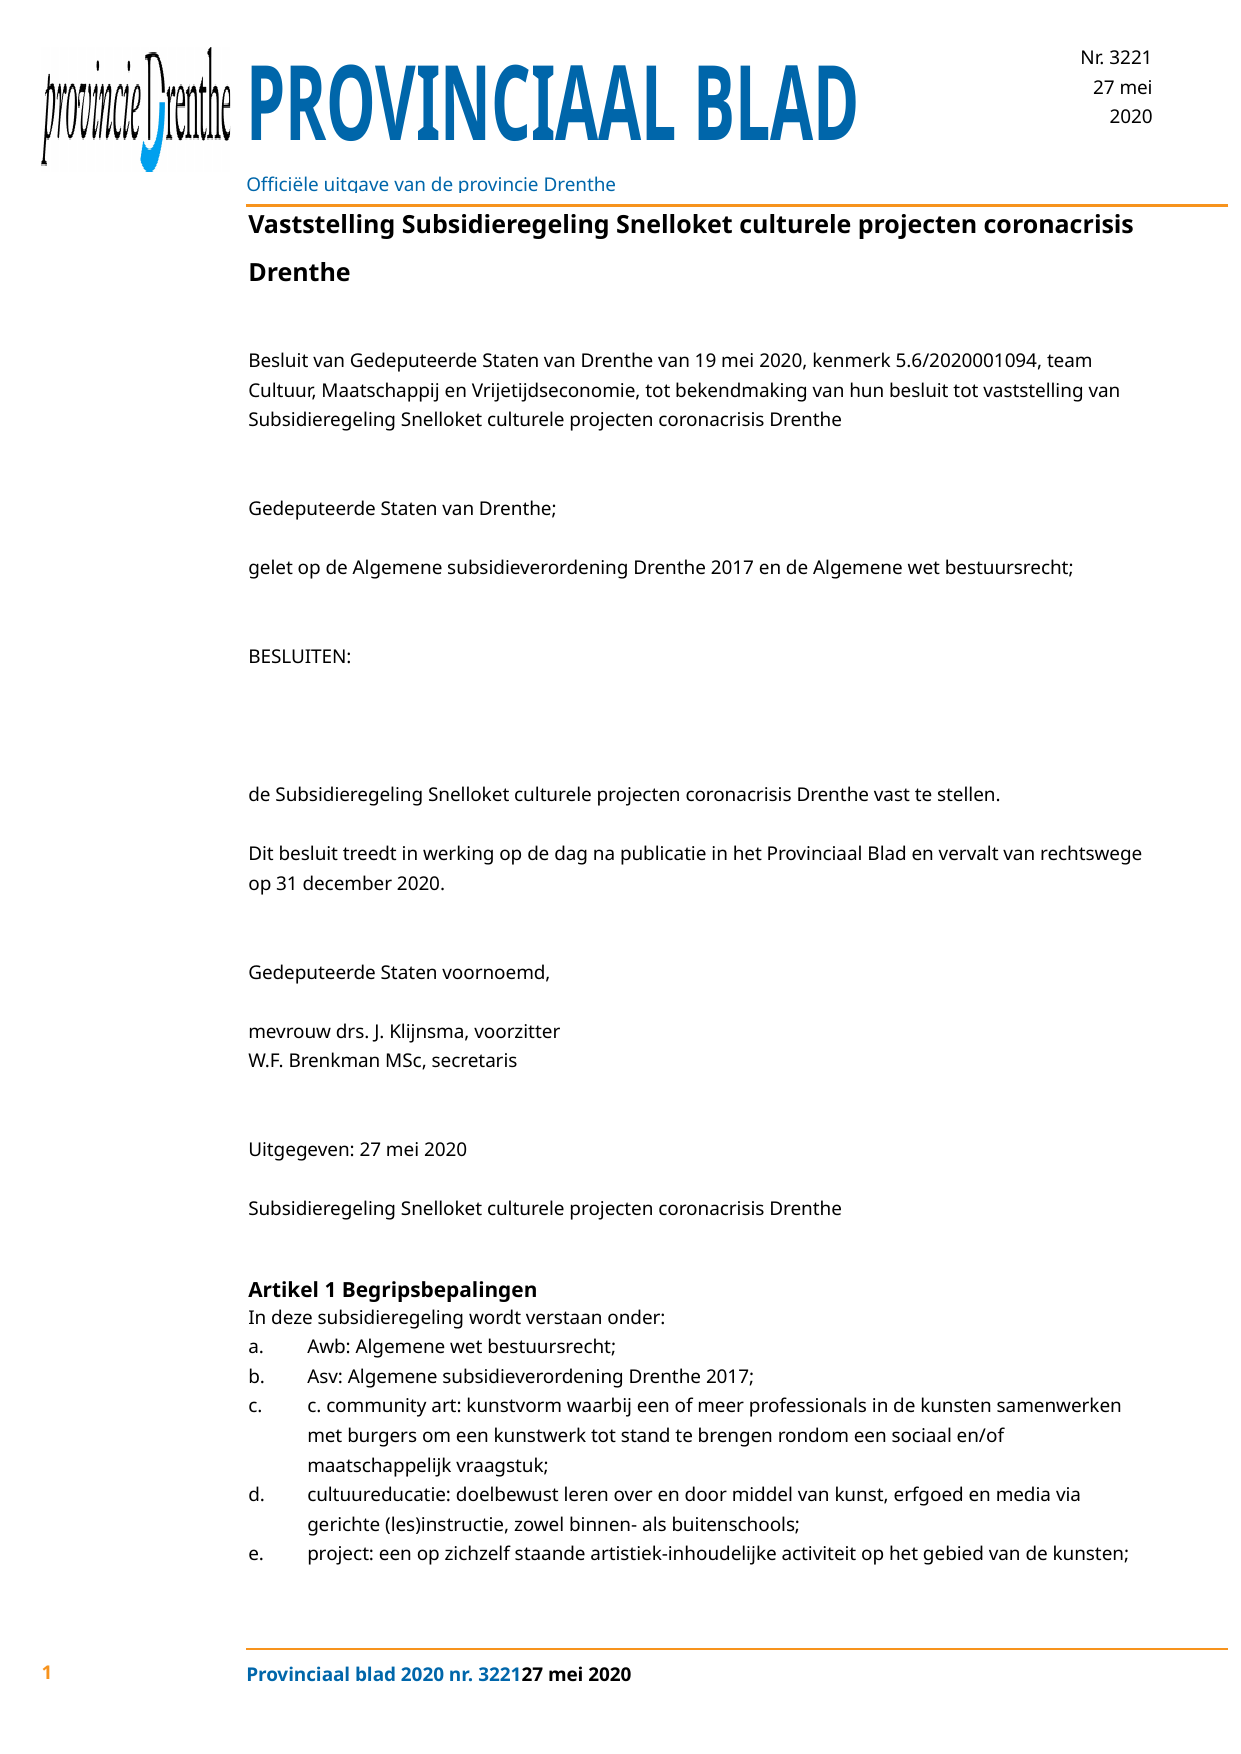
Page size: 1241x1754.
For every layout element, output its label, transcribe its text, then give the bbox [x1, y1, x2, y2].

text BESLUITEN: [248, 643, 1152, 669]
list c. community art: kunstvorm waarbij een of meer professionals in de kunsten samenwerken met burgers om een kunstwerk tot stand te brengen rondom een sociaal en/of maatschappelijk vraagstuk; [248, 1393, 1152, 1478]
text gelet op de Algemene subsidieverordening Drenthe 2017 en de Algemene wet bestuursrecht; [248, 554, 1152, 580]
list Asv: Algemene subsidieverordening Drenthe 2017; [248, 1363, 1152, 1389]
text Gedeputeerde Staten voornoemd, [248, 959, 1152, 984]
text W.F. Brenkman MSc, secretaris [248, 1048, 1152, 1073]
text Dit besluit treedt in werking op de dag na publicatie in het Provinciaal Blad en vervalt van rechtswege op 31 december 2020. [248, 841, 1152, 896]
list cultuureducatie: doelbewust leren over en door middel van kunst, erfgoed en media via gerichte (les)instructie, zowel binnen- als buitenschools; [248, 1481, 1152, 1537]
text Besluit van Gedeputeerde Staten van Drenthe van 19 mei 2020, kenmerk 5.6/2020001094, team Cultuur, Maatschappij en Vrijetijdseconomie, tot bekendmaking van hun besluit tot vaststelling van Subsidieregeling Snelloket culturele projecten coronacrisis Drenthe [248, 347, 1152, 432]
text Vaststelling Subsidieregeling Snelloket culturele projecten coronacrisis Drenthe [248, 207, 1152, 288]
text Artikel 1 Begripsbepalingen [248, 1276, 1152, 1304]
text mevrouw drs. J. Klijnsma, voorzitter [248, 1018, 1152, 1044]
text Uitgegeven: 27 mei 2020 [248, 1136, 1152, 1162]
list project: een op zichzelf staande artistiek-inhoudelijke activiteit op het gebied van de kunsten; [248, 1541, 1152, 1566]
list Awb: Algemene wet bestuursrecht; [248, 1333, 1152, 1359]
text de Subsidieregeling Snelloket culturele projecten coronacrisis Drenthe vast te stellen. [248, 781, 1152, 807]
text Subsidieregeling Snelloket culturele projecten coronacrisis Drenthe [248, 1196, 1152, 1221]
text Gedeputeerde Staten van Drenthe; [248, 495, 1152, 521]
picture [41, 47, 231, 172]
text In deze subsidieregeling wordt verstaan onder: [248, 1304, 1152, 1330]
